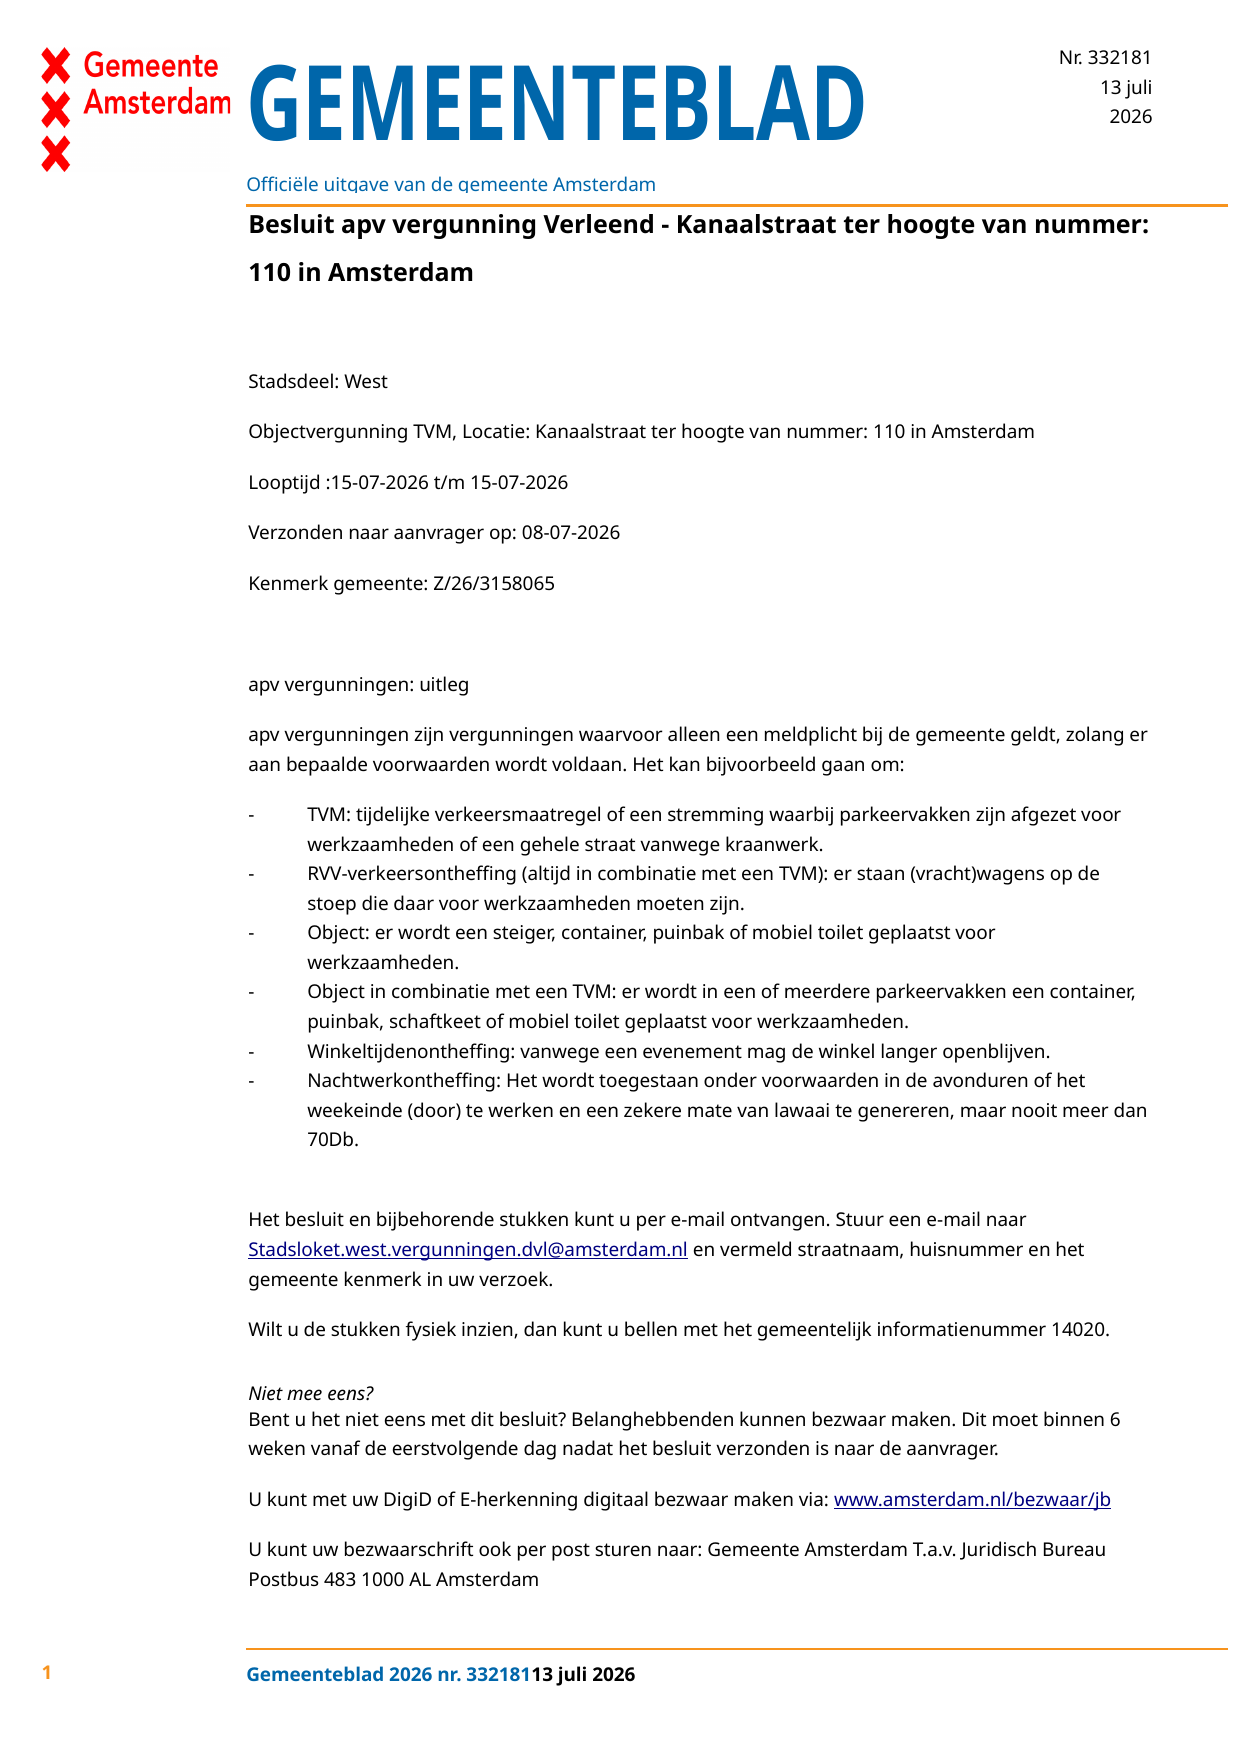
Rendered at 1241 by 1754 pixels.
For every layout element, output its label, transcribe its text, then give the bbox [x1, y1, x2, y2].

text U kunt met uw DigiD of E-herkenning digitaal bezwaar maken via: www.amsterdam.nl/bezwaar/jb [248, 1486, 1152, 1512]
text Kenmerk gemeente: Z/26/3158065 [248, 570, 1152, 596]
text Objectvergunning TVM, Locatie: Kanaalstraat ter hoogte van nummer: 110 in Amsterdam [248, 419, 1152, 444]
list Winkeltijdenontheffing: vanwege een evenement mag de winkel langer openblijven. [248, 1038, 1152, 1064]
text U kunt uw bezwaarschrift ook per post sturen naar: Gemeente Amsterdam T.a.v. Juridisch Bureau Postbus 483 1000 AL Amsterdam [248, 1536, 1152, 1592]
text Wilt u de stukken fysiek inzien, dan kunt u bellen met het gemeentelijk informatienummer 14020. [248, 1316, 1152, 1342]
list Nachtwerkontheffing: Het wordt toegestaan onder voorwaarden in de avonduren of het weekeinde (door) te werken en een zekere mate van lawaai te genereren, maar nooit meer dan 70Db. [248, 1067, 1152, 1152]
list Object in combinatie met een TVM: er wordt in een of meerdere parkeervakken een container, puinbak, schaftkeet of mobiel toilet geplaatst voor werkzaamheden. [248, 979, 1152, 1034]
text apv vergunningen zijn vergunningen waarvoor alleen een meldplicht bij de gemeente geldt, zolang er aan bepaalde voorwaarden wordt voldaan. Het kan bijvoorbeeld gaan om: [248, 721, 1152, 777]
text Niet mee eens? [248, 1380, 1152, 1406]
picture [41, 47, 231, 172]
text Het besluit en bijbehorende stukken kunt u per e-mail ontvangen. Stuur een e-mail naar Stadsloket.west.vergunningen.dvl@amsterdam.nl en vermeld straatnaam, huisnummer en het gemeente kenmerk in uw verzoek. [248, 1207, 1152, 1292]
text Looptijd :15-07-2026 t/m 15-07-2026 [248, 469, 1152, 495]
text Stadsdeel: West [248, 368, 1152, 394]
list Object: er wordt een steiger, container, puinbak of mobiel toilet geplaatst voor werkzaamheden. [248, 919, 1152, 975]
text Besluit apv vergunning Verleend - Kanaalstraat ter hoogte van nummer: 110 in Amsterdam [248, 207, 1152, 288]
list RVV-verkeersontheffing (altijd in combinatie met een TVM): er staan (vracht)wagens op de stoep die daar voor werkzaamheden moeten zijn. [248, 860, 1152, 916]
text Verzonden naar aanvrager op: 08-07-2026 [248, 519, 1152, 545]
text apv vergunningen: uitleg [248, 671, 1152, 697]
list TVM: tijdelijke verkeersmaatregel of een stremming waarbij parkeervakken zijn afgezet voor werkzaamheden of een gehele straat vanwege kraanwerk. [248, 801, 1152, 857]
text Bent u het niet eens met dit besluit? Belanghebbenden kunnen bezwaar maken. Dit moet binnen 6 weken vanaf de eerstvolgende dag nadat het besluit verzonden is naar de aanvrager. [248, 1406, 1152, 1461]
